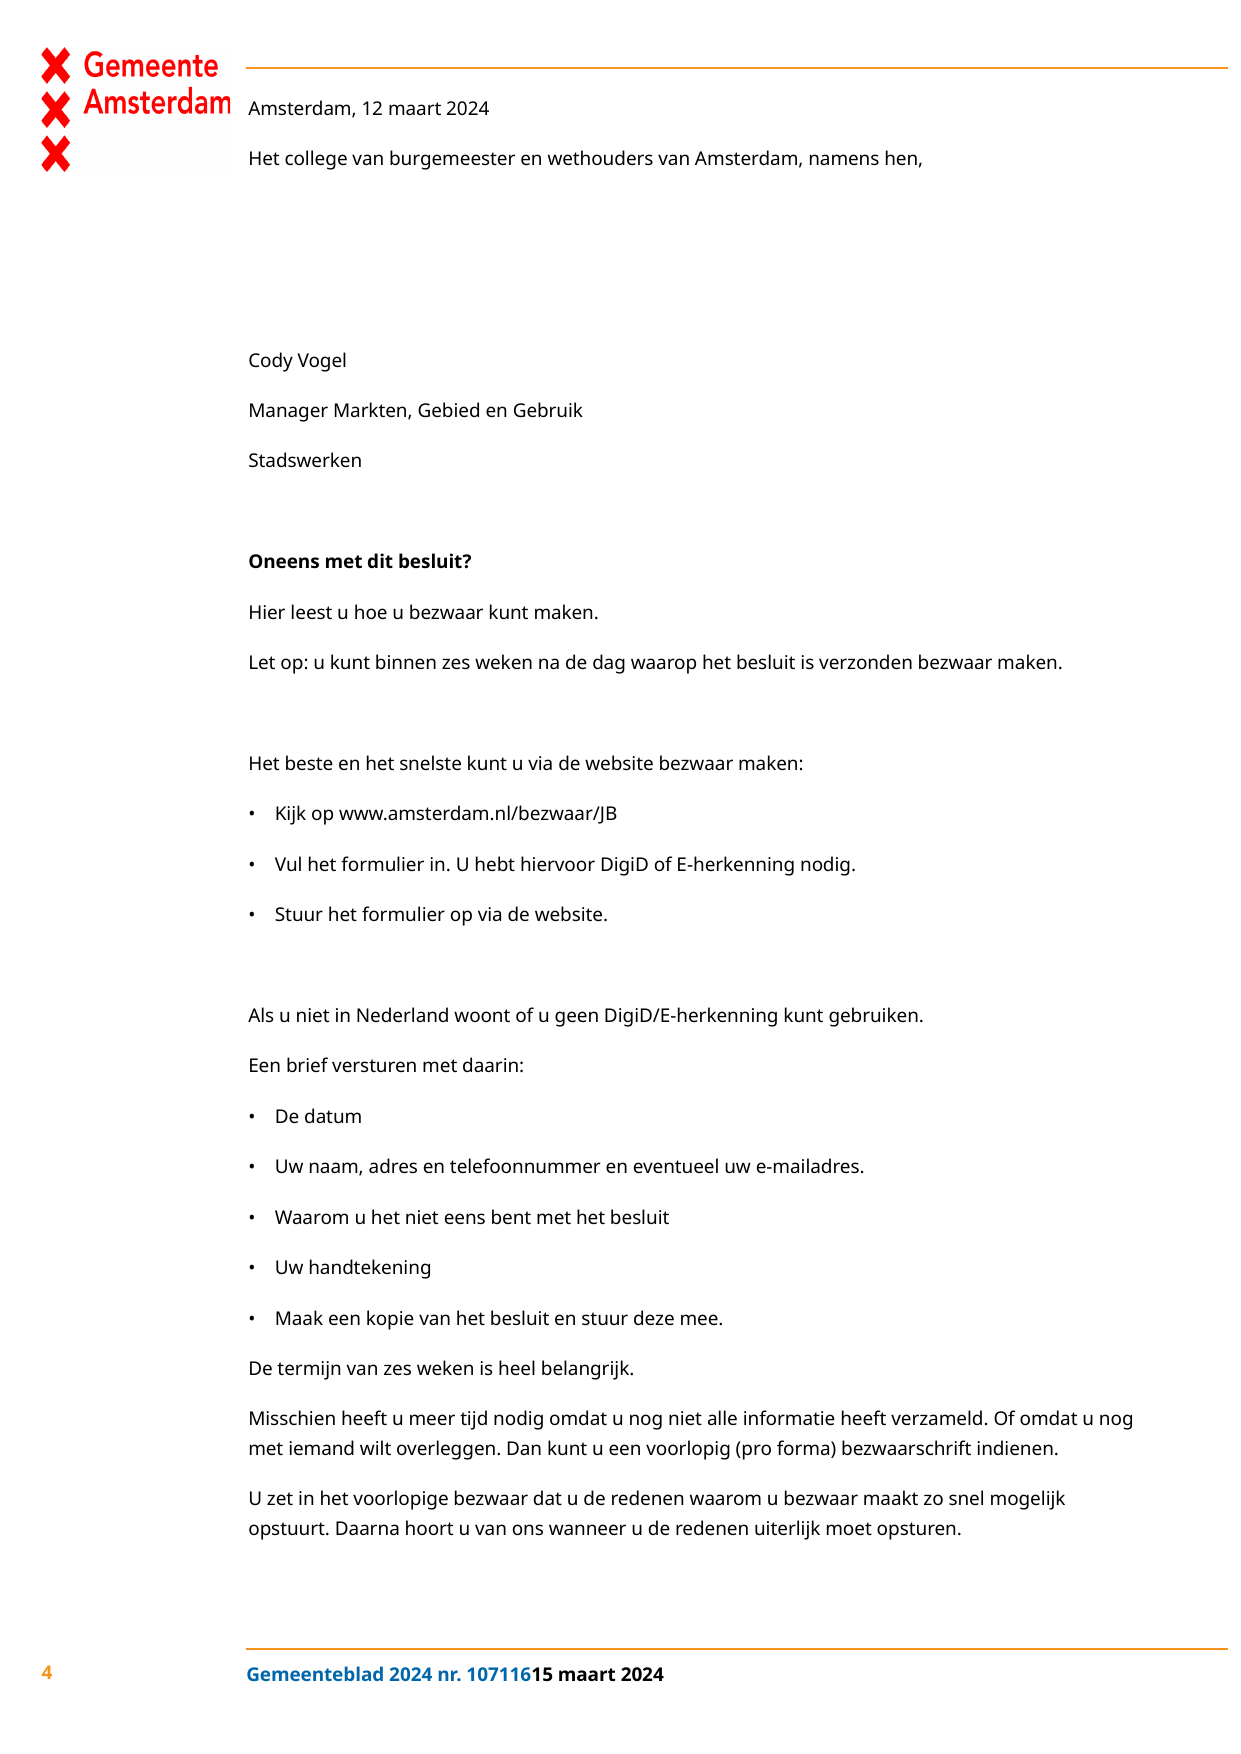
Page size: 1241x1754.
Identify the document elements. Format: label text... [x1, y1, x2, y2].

text • Maak een kopie van het besluit en stuur deze mee. [248, 1305, 1152, 1331]
text • Uw naam, adres en telefoonnummer en eventueel uw e-mailadres. [248, 1153, 1152, 1179]
text Let op: u kunt binnen zes weken na de dag waarop het besluit is verzonden bezwaar maken. [248, 649, 1152, 675]
text De termijn van zes weken is heel belangrijk. [248, 1355, 1152, 1381]
text Amsterdam, 12 maart 2024 [248, 95, 1152, 121]
text • Vul het formulier in. U hebt hiervoor DigiD of E-herkenning nodig. [248, 851, 1152, 877]
text • De datum [248, 1103, 1152, 1129]
picture [41, 47, 231, 172]
text Manager Markten, Gebied en Gebruik [248, 397, 1152, 423]
text Het college van burgemeester en wethouders van Amsterdam, namens hen, [248, 145, 1152, 171]
text • Kijk op www.amsterdam.nl/bezwaar/JB [248, 801, 1152, 826]
text Een brief versturen met daarin: [248, 1053, 1152, 1078]
text U zet in het voorlopige bezwaar dat u de redenen waarom u bezwaar maakt zo snel mogelijk opstuurt. Daarna hoort u van ons wanneer u de redenen uiterlijk moet opsturen. [248, 1486, 1152, 1541]
text Het beste en het snelste kunt u via de website bezwaar maken: [248, 750, 1152, 776]
text • Waarom u het niet eens bent met het besluit [248, 1204, 1152, 1230]
text Hier leest u hoe u bezwaar kunt maken. [248, 599, 1152, 625]
text Oneens met dit besluit? [248, 548, 1152, 574]
text • Uw handtekening [248, 1254, 1152, 1280]
text • Stuur het formulier op via de website. [248, 901, 1152, 927]
text Misschien heeft u meer tijd nodig omdat u nog niet alle informatie heeft verzameld. Of omdat u nog met iemand wilt overleggen. Dan kunt u een voorlopig (pro forma) bezwaarschrift indienen. [248, 1406, 1152, 1461]
text Stadswerken [248, 448, 1152, 473]
text Als u niet in Nederland woont of u geen DigiD/E-herkenning kunt gebruiken. [248, 1002, 1152, 1028]
text Cody Vogel [248, 347, 1152, 373]
